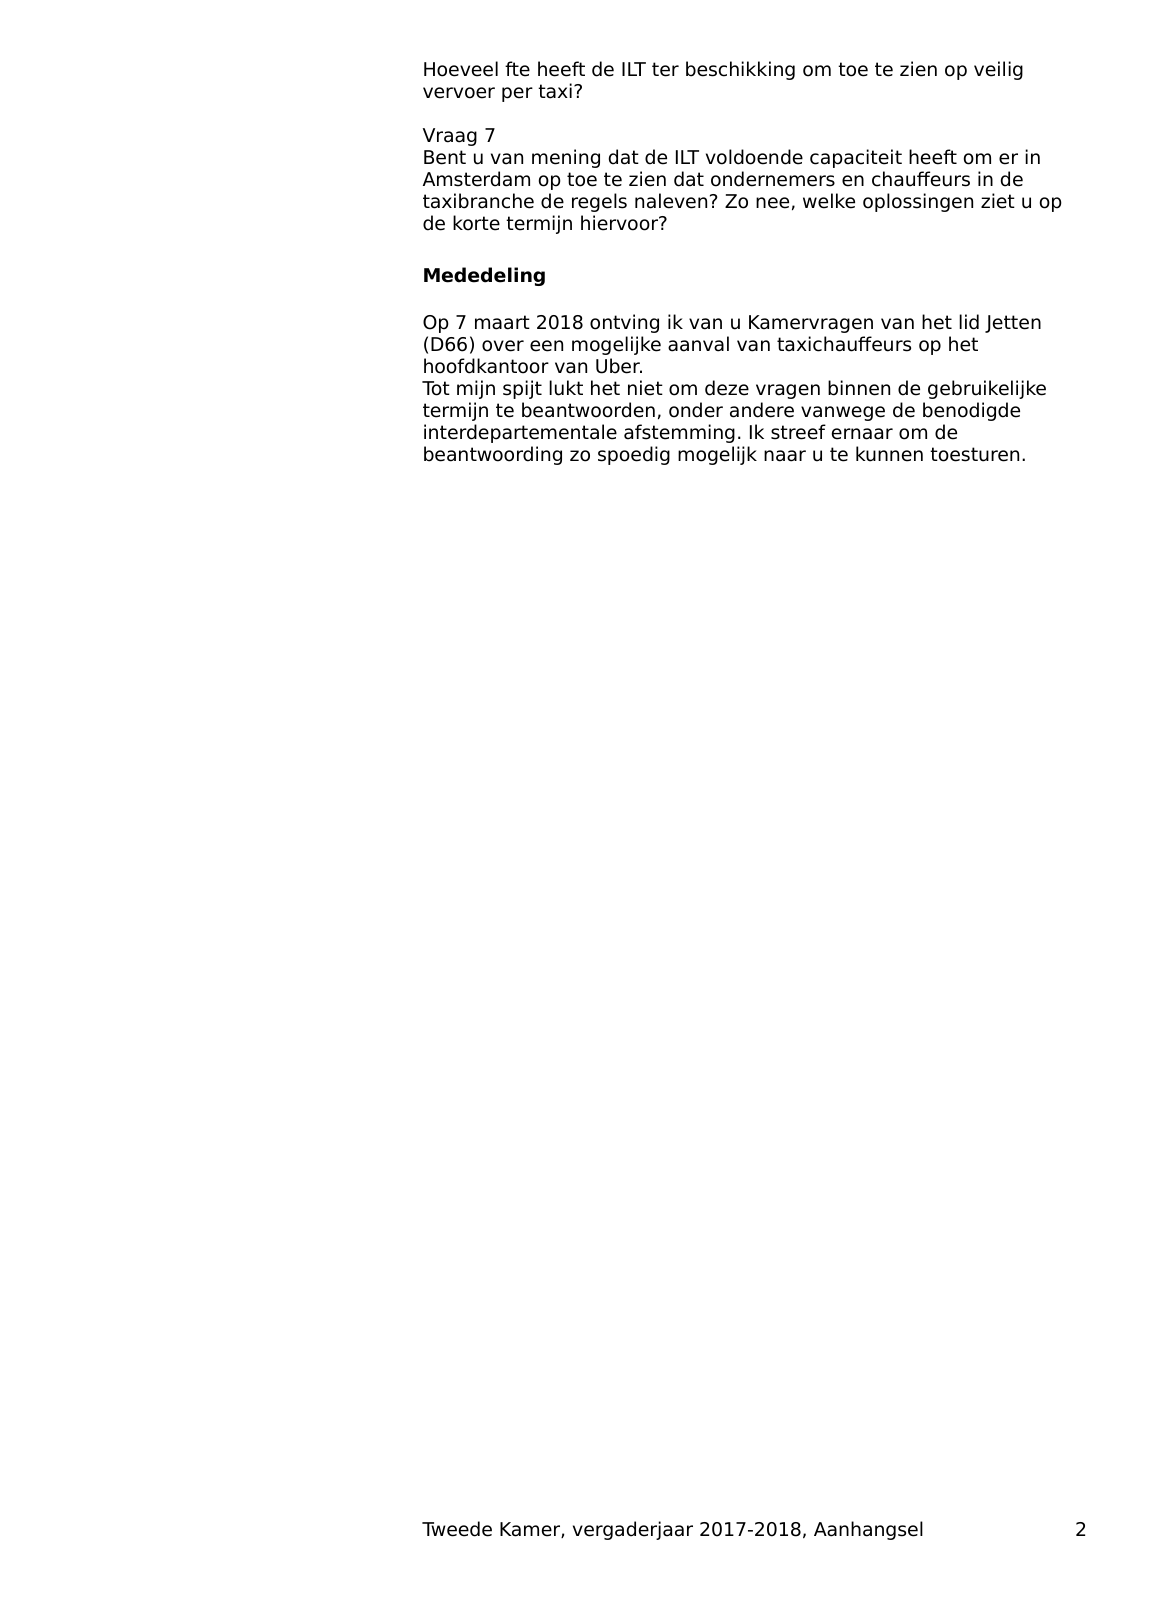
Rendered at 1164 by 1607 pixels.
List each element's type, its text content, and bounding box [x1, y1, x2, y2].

text Bent u van mening dat de ILT voldoende capaciteit heeft om er in Amsterdam op toe te zien dat ondernemers en chauffeurs in de taxibranche de regels naleven? Zo nee, welke oplossingen ziet u op de korte termijn hiervoor? [422, 147, 1087, 235]
subtitle Mededeling [422, 265, 1087, 287]
text Vraag 7 [422, 125, 1087, 147]
text Hoeveel fte heeft de ILT ter beschikking om toe te zien op veilig vervoer per taxi? [422, 59, 1087, 103]
text Op 7 maart 2018 ontving ik van u Kamervragen van het lid Jetten (D66) over een mogelijke aanval van taxichauffeurs op het hoofdkantoor van Uber. [422, 312, 1087, 378]
text Tot mijn spijt lukt het niet om deze vragen binnen de gebruikelijke termijn te beantwoorden, onder andere vanwege de benodigde interdepartementale afstemming. Ik streef ernaar om de beantwoording zo spoedig mogelijk naar u te kunnen toesturen. [422, 378, 1087, 466]
